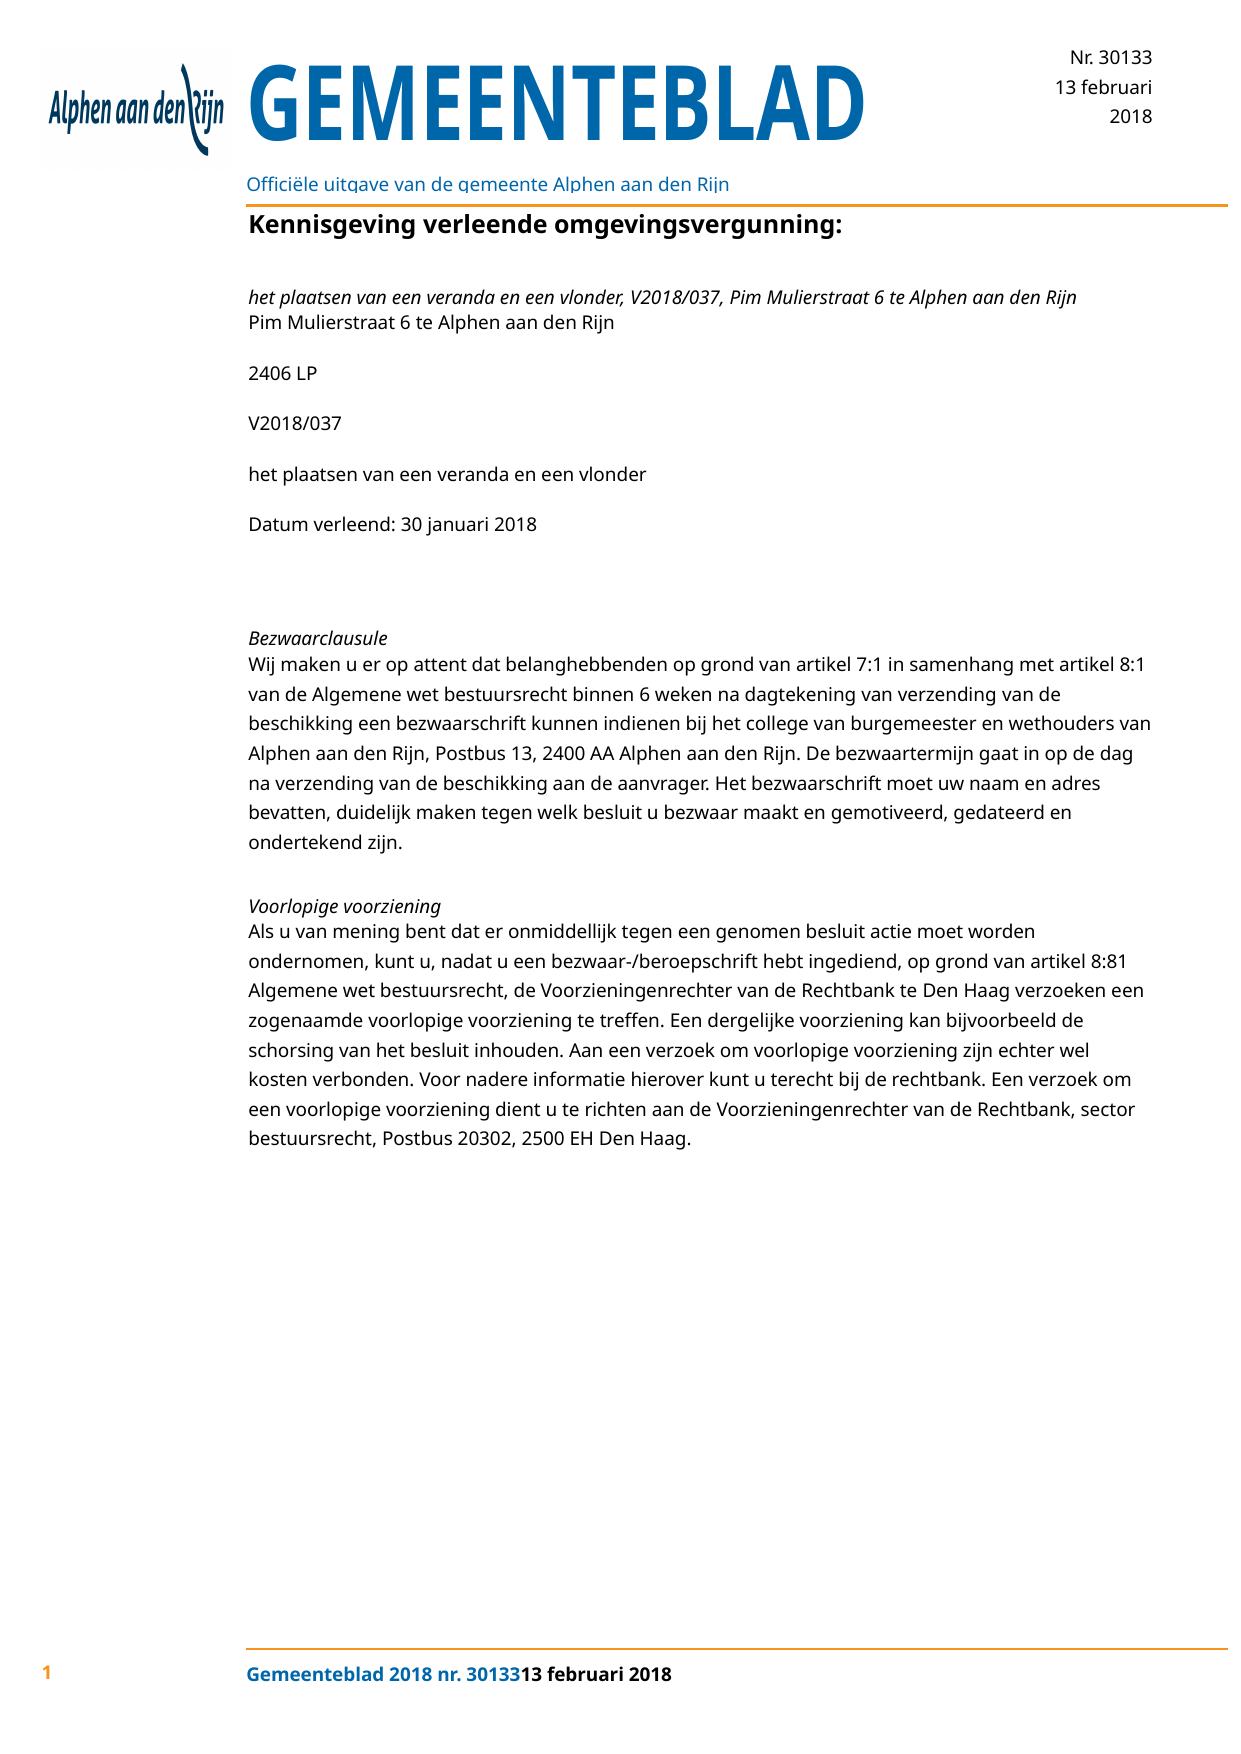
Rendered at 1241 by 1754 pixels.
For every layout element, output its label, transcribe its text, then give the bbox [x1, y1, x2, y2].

text Datum verleend: 30 januari 2018 [248, 511, 1152, 537]
text Pim Mulierstraat 6 te Alphen aan den Rijn [248, 309, 1152, 335]
text het plaatsen van een veranda en een vlonder, V2018/037, Pim Mulierstraat 6 te Alphen aan den Rijn [248, 284, 1152, 309]
text het plaatsen van een veranda en een vlonder [248, 461, 1152, 487]
text Voorlopige voorziening [248, 893, 1152, 918]
text Als u van mening bent dat er onmiddellijk tegen een genomen besluit actie moet worden ondernomen, kunt u, nadat u een bezwaar-/beroepschrift hebt ingediend, op grond van artikel 8:81 Algemene wet bestuursrecht, de Voorzieningenrechter van de Rechtbank te Den Haag verzoeken een zogenaamde voorlopige voorziening te treffen. Een dergelijke voorziening kan bijvoorbeeld de schorsing van het besluit inhouden. Aan een verzoek om voorlopige voorziening zijn echter wel kosten verbonden. Voor nadere informatie hierover kunt u terecht bij de rechtbank. Een verzoek om een voorlopige voorziening dient u te richten aan de Voorzieningenrechter van de Rechtbank, sector bestuursrecht, Postbus 20302, 2500 EH Den Haag. [248, 918, 1152, 1151]
picture [41, 47, 231, 172]
text 2406 LP [248, 360, 1152, 386]
text Kennisgeving verleende omgevingsvergunning: [248, 207, 1152, 241]
text Bezwaarclausule [248, 626, 1152, 651]
text Wij maken u er op attent dat belanghebbenden op grond van artikel 7:1 in samenhang met artikel 8:1 van de Algemene wet bestuursrecht binnen 6 weken na dagtekening van verzending van de beschikking een bezwaarschrift kunnen indienen bij het college van burgemeester en wethouders van Alphen aan den Rijn, Postbus 13, 2400 AA Alphen aan den Rijn. De bezwaartermijn gaat in op de dag na verzending van de beschikking aan de aanvrager. Het bezwaarschrift moet uw naam en adres bevatten, duidelijk maken tegen welk besluit u bezwaar maakt en gemotiveerd, gedateerd en ondertekend zijn. [248, 651, 1152, 854]
text V2018/037 [248, 410, 1152, 436]
